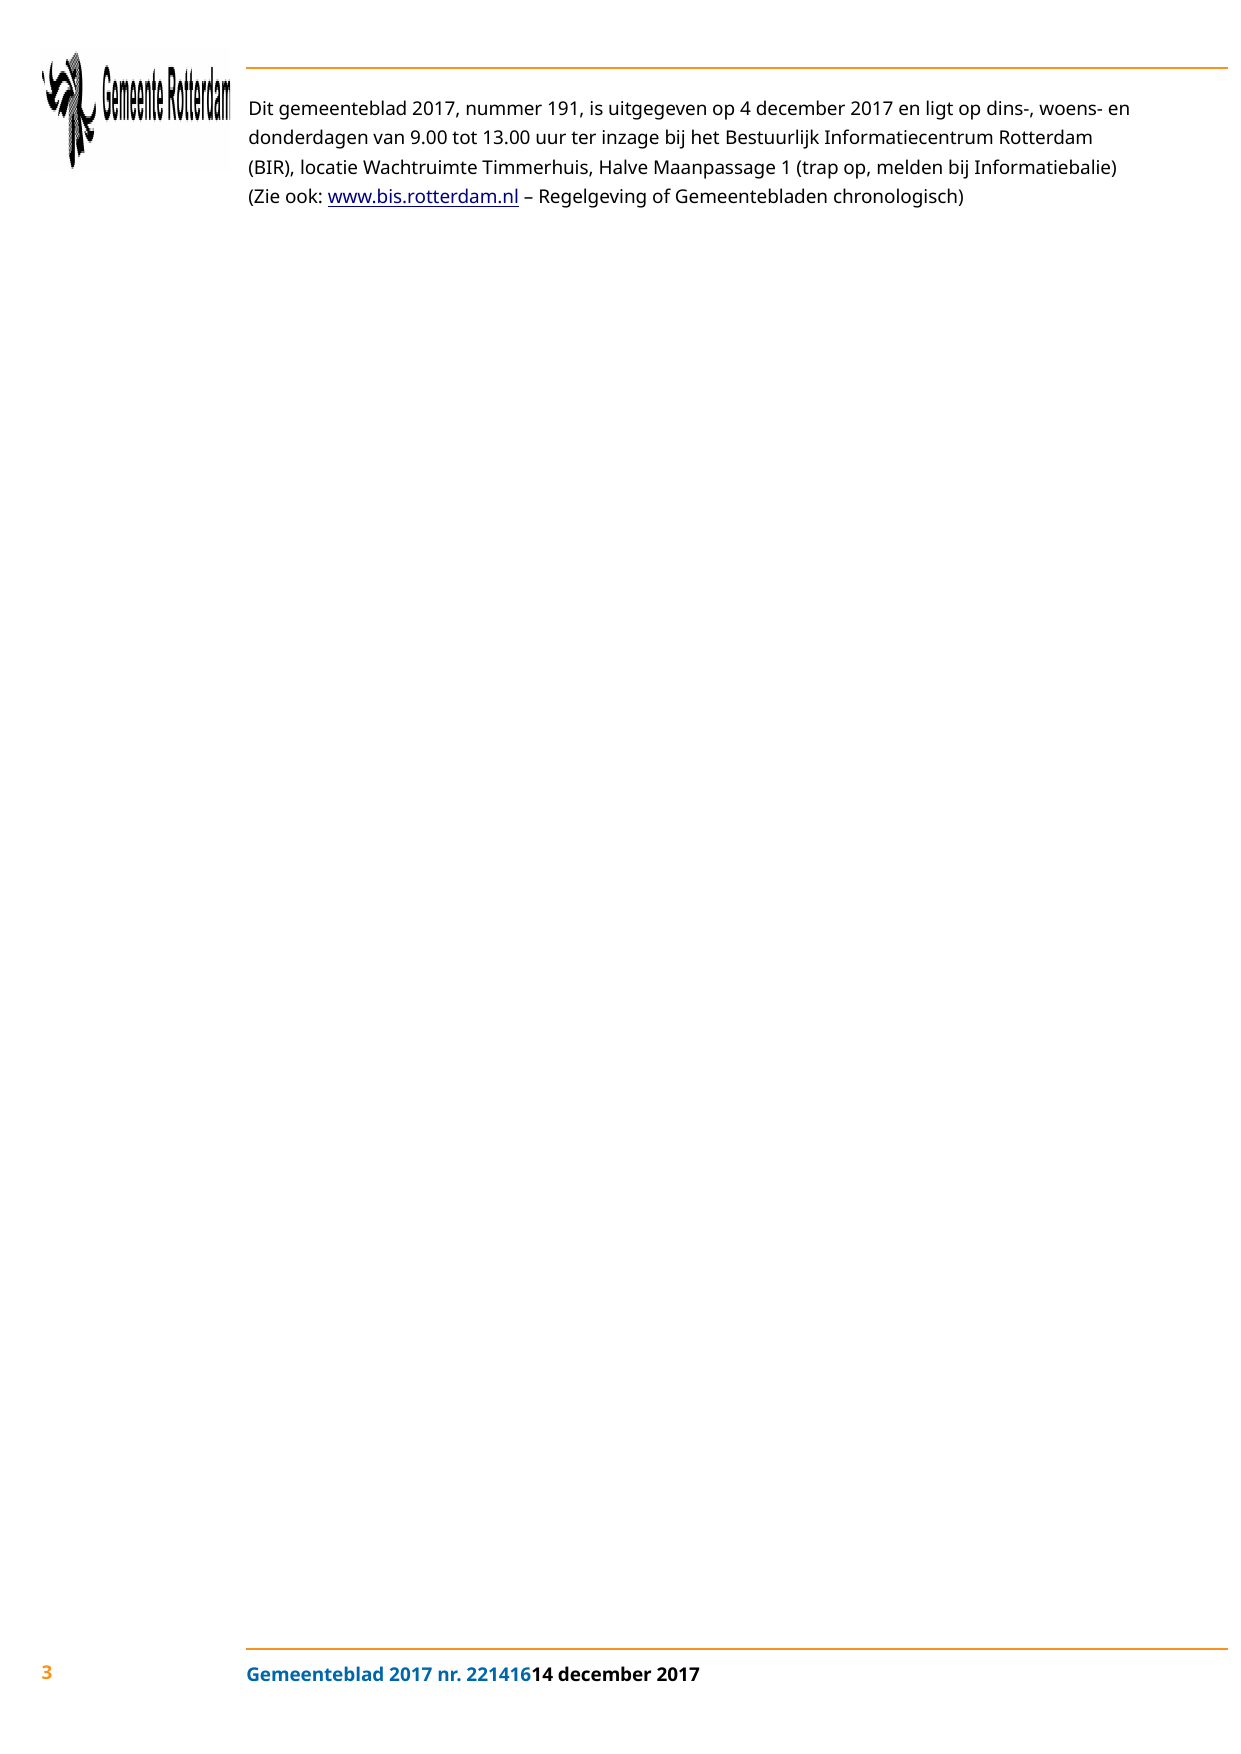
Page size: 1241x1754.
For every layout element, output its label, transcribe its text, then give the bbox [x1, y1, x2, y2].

text (Zie ook: www.bis.rotterdam.nl – Regelgeving of Gemeentebladen chronologisch) [248, 184, 1152, 209]
picture [41, 47, 231, 172]
text Dit gemeenteblad 2017, nummer 191, is uitgegeven op 4 december 2017 en ligt op dins-, woens- en donderdagen van 9.00 tot 13.00 uur ter inzage bij het Bestuurlijk Informatiecentrum Rotterdam (BIR), locatie Wachtruimte Timmerhuis, Halve Maanpassage 1 (trap op, melden bij Informatiebalie) [248, 95, 1152, 180]
